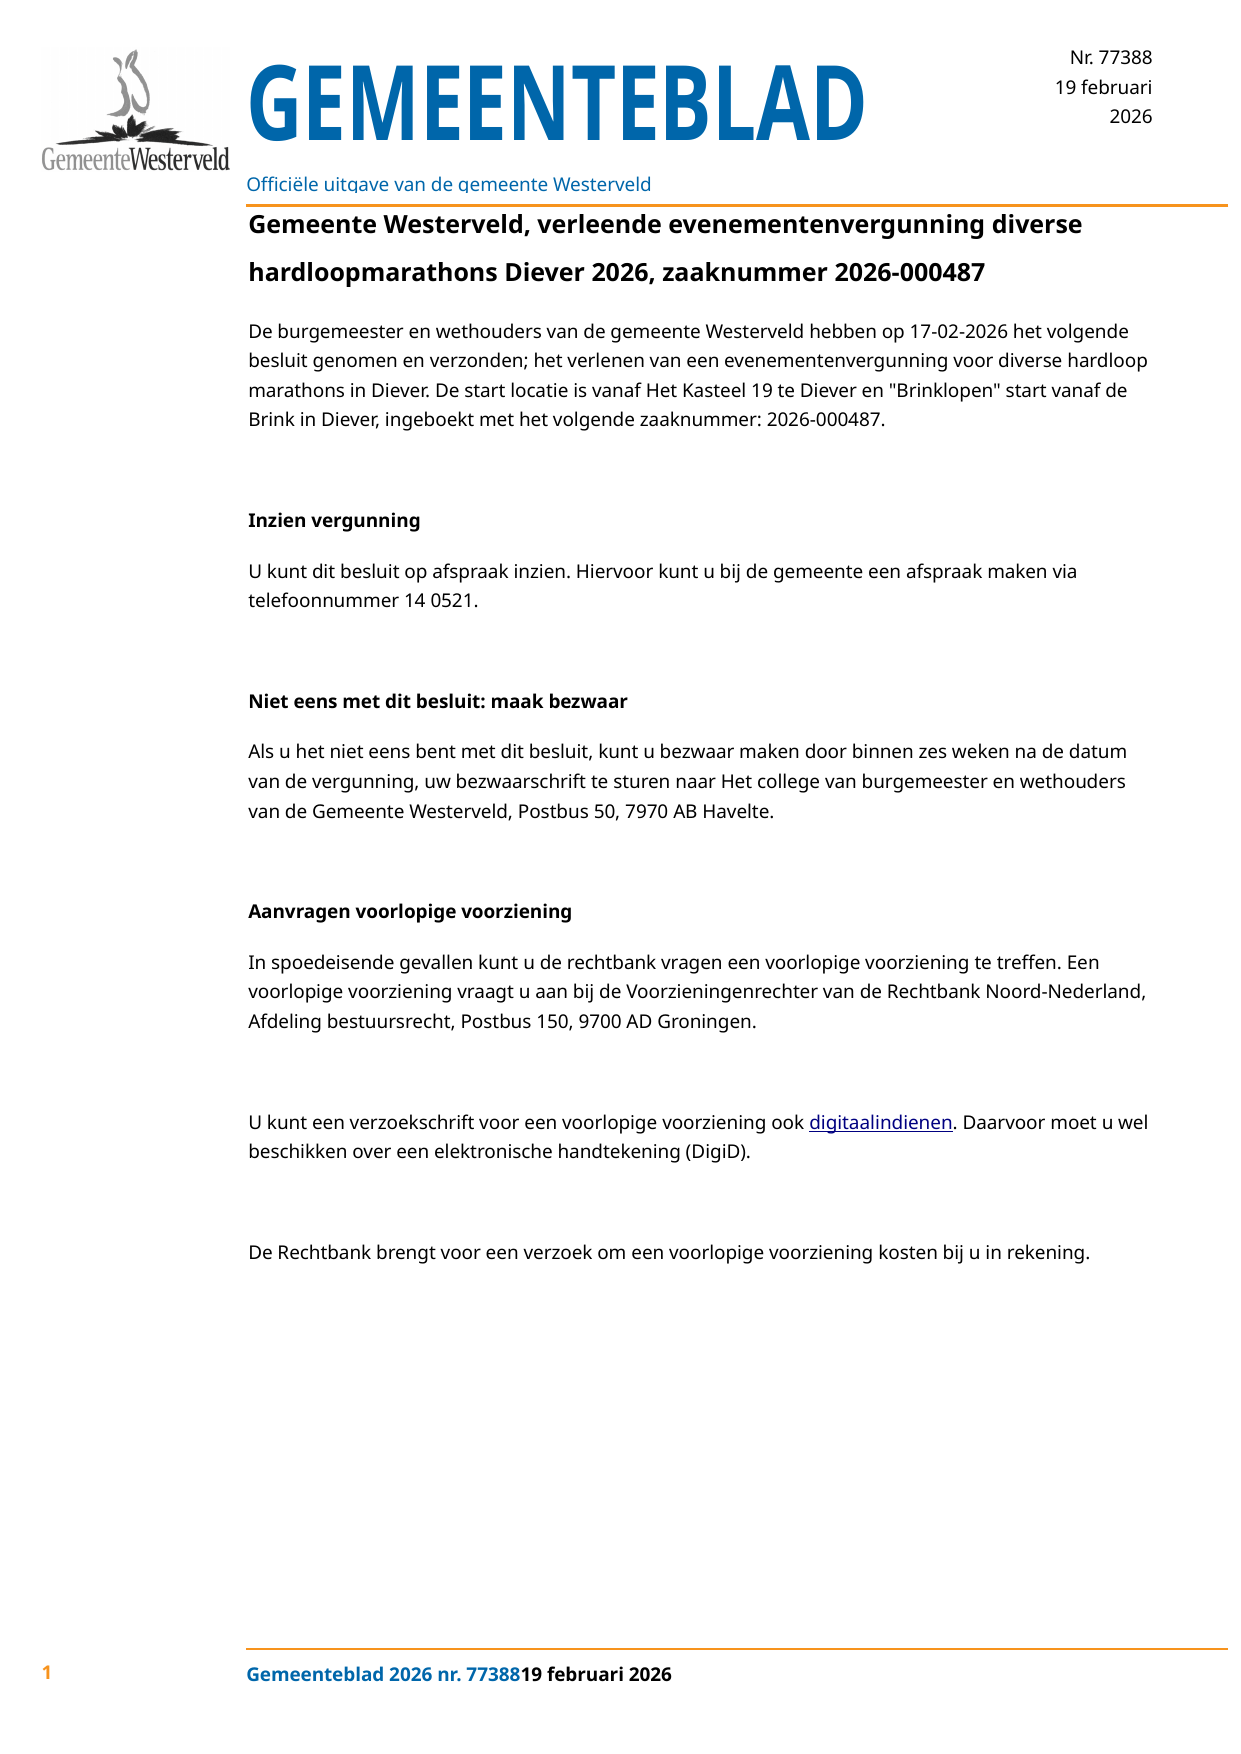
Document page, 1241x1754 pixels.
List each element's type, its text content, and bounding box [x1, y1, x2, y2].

text Als u het niet eens bent met dit besluit, kunt u bezwaar maken door binnen zes weken na de datum van de vergunning, uw bezwaarschrift te sturen naar Het college van burgemeester en wethouders van de Gemeente Westerveld, Postbus 50, 7970 AB Havelte. [248, 739, 1152, 824]
text In spoedeisende gevallen kunt u de rechtbank vragen een voorlopige voorziening te treffen. Een voorlopige voorziening vraagt u aan bij de Voorzieningenrechter van de Rechtbank Noord-Nederland, Afdeling bestuursrecht, Postbus 150, 9700 AD Groningen. [248, 949, 1152, 1034]
text U kunt een verzoekschrift voor een voorlopige voorziening ook digitaalindienen. Daarvoor moet u wel beschikken over een elektronische handtekening (DigiD). [248, 1109, 1152, 1164]
text U kunt dit besluit op afspraak inzien. Hiervoor kunt u bij de gemeente een afspraak maken via telefoonnummer 14 0521. [248, 558, 1152, 613]
picture [41, 47, 231, 172]
text De Rechtbank brengt voor een verzoek om een voorlopige voorziening kosten bij u in rekening. [248, 1239, 1152, 1265]
text Niet eens met dit besluit: maak bezwaar [248, 688, 1152, 714]
text De burgemeester en wethouders van de gemeente Westerveld hebben op 17-02-2026 het volgende besluit genomen en verzonden; het verlenen van een evenementenvergunning voor diverse hardloop marathons in Diever. De start locatie is vanaf Het Kasteel 19 te Diever en "Brinklopen" start vanaf de Brink in Diever, ingeboekt met het volgende zaaknummer: 2026-000487. [248, 318, 1152, 432]
text Gemeente Westerveld, verleende evenementenvergunning diverse hardloopmarathons Diever 2026, zaaknummer 2026-000487 [248, 207, 1152, 288]
text Inzien vergunning [248, 507, 1152, 533]
text Aanvragen voorlopige voorziening [248, 899, 1152, 924]
